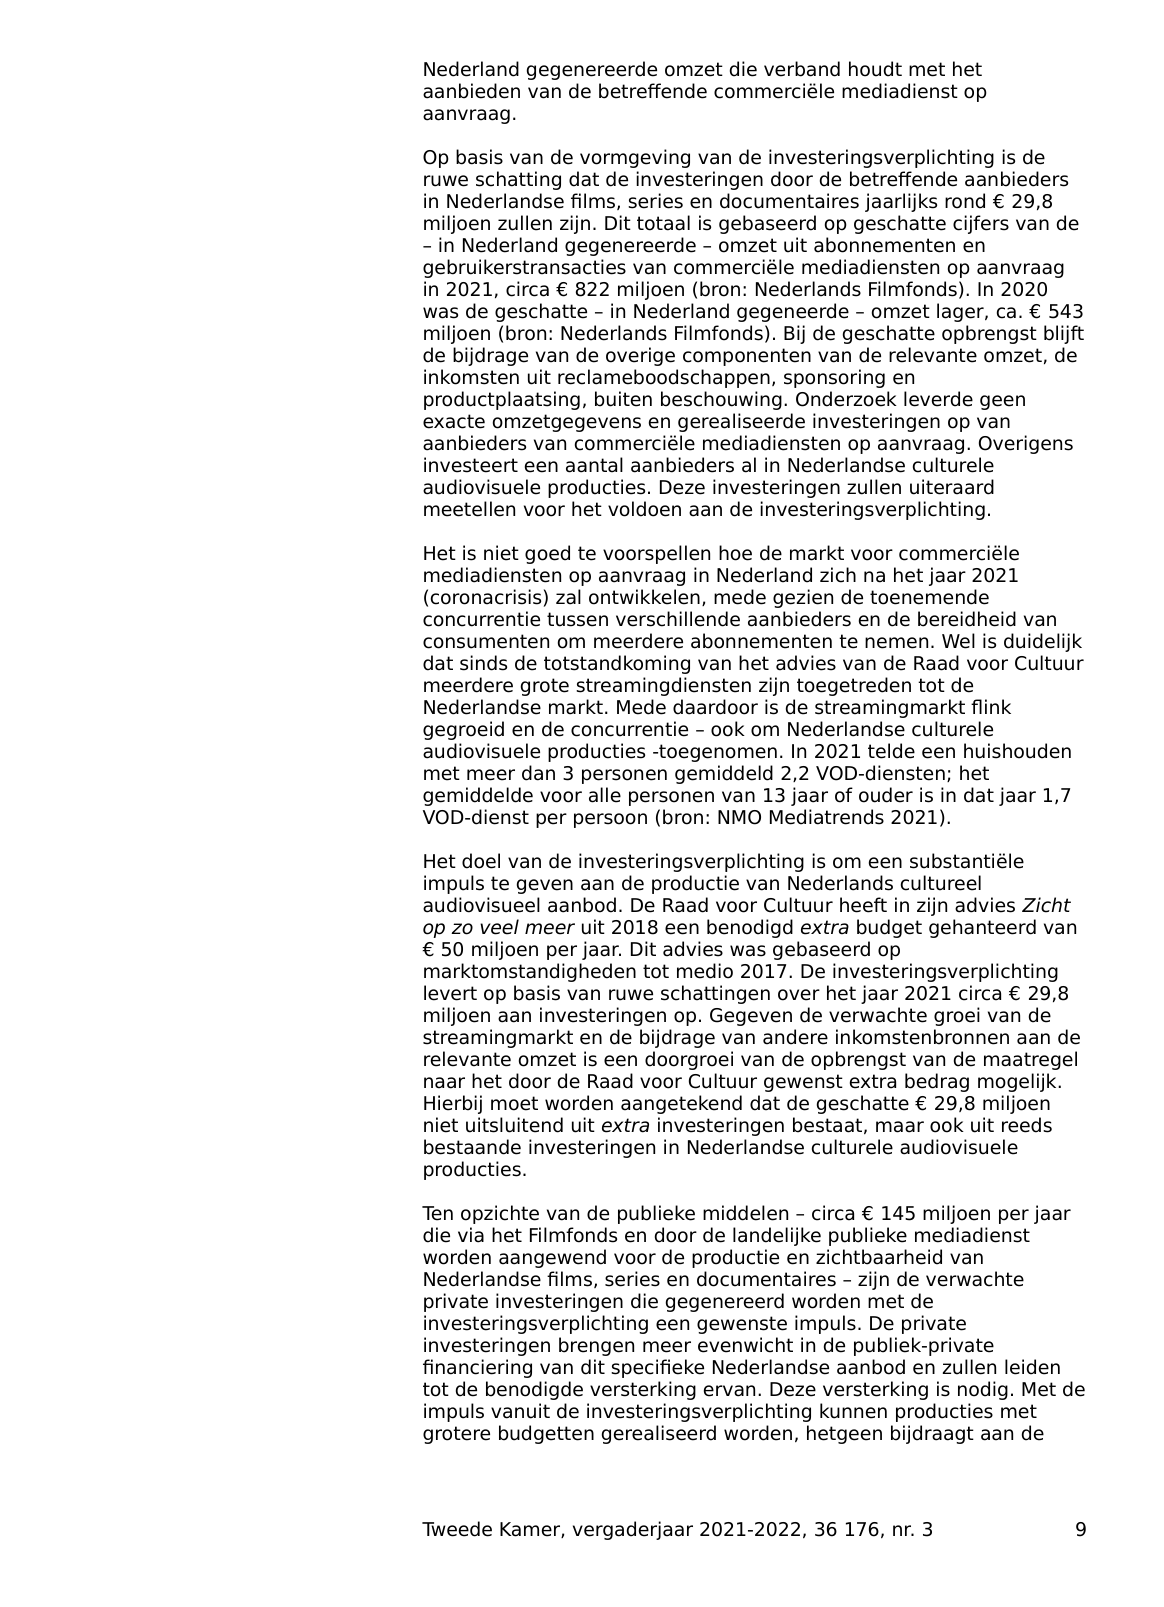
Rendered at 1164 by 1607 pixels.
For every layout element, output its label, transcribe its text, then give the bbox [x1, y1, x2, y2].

text Op basis van de vormgeving van de investeringsverplichting is de ruwe schatting dat de investeringen door de betreffende aanbieders in Nederlandse films, series en documentaires jaarlijks rond € 29,8 miljoen zullen zijn. Dit totaal is gebaseerd op geschatte cijfers van de – in Nederland gegenereerde – omzet uit abonnementen en gebruikerstransacties van commerciële mediadiensten op aanvraag in 2021, circa € 822 miljoen (bron: Nederlands Filmfonds). In 2020 was de geschatte – in Nederland gegeneerde – omzet lager, ca. € 543 miljoen (bron: Nederlands Filmfonds). Bij de geschatte opbrengst blijft de bijdrage van de overige componenten van de relevante omzet, de inkomsten uit reclameboodschappen, sponsoring en productplaatsing, buiten beschouwing. Onderzoek leverde geen exacte omzetgegevens en gerealiseerde investeringen op van aanbieders van commerciële mediadiensten op aanvraag. Overigens investeert een aantal aanbieders al in Nederlandse culturele audiovisuele producties. Deze investeringen zullen uiteraard meetellen voor het voldoen aan de investeringsverplichting. [422, 147, 1087, 521]
text Nederland gegenereerde omzet die verband houdt met het aanbieden van de betreffende commerciële mediadienst op aanvraag. [422, 59, 1087, 125]
text Het doel van de investeringsverplichting is om een substantiële impuls te geven aan de productie van Nederlands cultureel audiovisueel aanbod. De Raad voor Cultuur heeft in zijn advies Zicht op zo veel meer uit 2018 een benodigd extra budget gehanteerd van € 50 miljoen per jaar. Dit advies was gebaseerd op marktomstandigheden tot medio 2017. De investeringsverplichting levert op basis van ruwe schattingen over het jaar 2021 circa € 29,8 miljoen aan investeringen op. Gegeven de verwachte groei van de streamingmarkt en de bijdrage van andere inkomstenbronnen aan de relevante omzet is een doorgroei van de opbrengst van de maatregel naar het door de Raad voor Cultuur gewenst extra bedrag mogelijk. Hierbij moet worden aangetekend dat de geschatte € 29,8 miljoen niet uitsluitend uit extra investeringen bestaat, maar ook uit reeds bestaande investeringen in Nederlandse culturele audiovisuele producties. [422, 851, 1087, 1181]
text Het is niet goed te voorspellen hoe de markt voor commerciële mediadiensten op aanvraag in Nederland zich na het jaar 2021 (coronacrisis) zal ontwikkelen, mede gezien de toenemende concurrentie tussen verschillende aanbieders en de bereidheid van consumenten om meerdere abonnementen te nemen. Wel is duidelijk dat sinds de totstandkoming van het advies van de Raad voor Cultuur meerdere grote streamingdiensten zijn toegetreden tot de Nederlandse markt. Mede daardoor is de streamingmarkt flink gegroeid en de concurrentie – ook om Nederlandse culturele audiovisuele producties -toegenomen. In 2021 telde een huishouden met meer dan 3 personen gemiddeld 2,2 VOD-diensten; het gemiddelde voor alle personen van 13 jaar of ouder is in dat jaar 1,7 VOD-dienst per persoon (bron: NMO Mediatrends 2021). [422, 543, 1087, 829]
text Ten opzichte van de publieke middelen – circa € 145 miljoen per jaar die via het Filmfonds en door de landelijke publieke mediadienst worden aangewend voor de productie en zichtbaarheid van Nederlandse films, series en documentaires – zijn de verwachte private investeringen die gegenereerd worden met de investeringsverplichting een gewenste impuls. De private investeringen brengen meer evenwicht in de publiek-private financiering van dit specifieke Nederlandse aanbod en zullen leiden tot de benodigde versterking ervan. Deze versterking is nodig. Met de impuls vanuit de investeringsverplichting kunnen producties met grotere budgetten gerealiseerd worden, hetgeen bijdraagt aan de [422, 1203, 1087, 1444]
